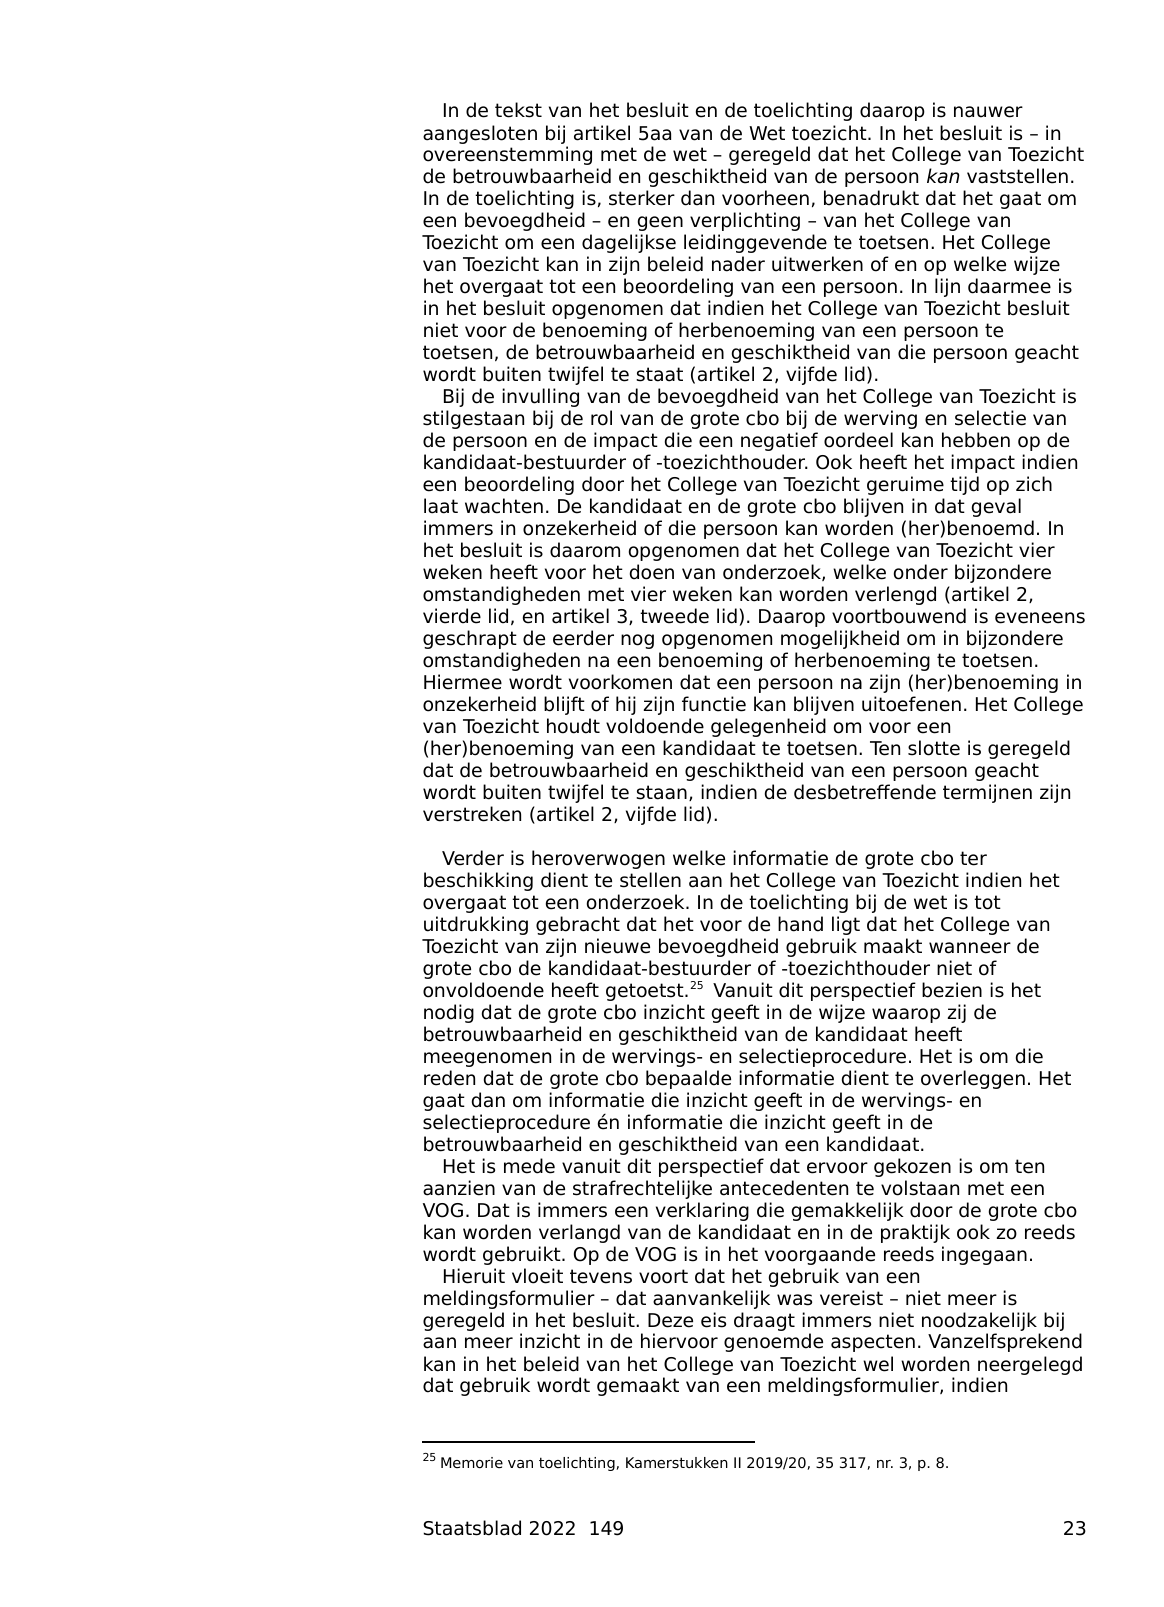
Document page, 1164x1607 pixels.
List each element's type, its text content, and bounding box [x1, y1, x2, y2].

text Memorie van toelichting, Kamerstukken II 2019/20, 35 317, nr. 3, p. 8. [422, 1451, 1087, 1473]
text Het is mede vanuit dit perspectief dat ervoor gekozen is om ten aanzien van de strafrechtelijke antecedenten te volstaan met een VOG. Dat is immers een verklaring die gemakkelijk door de grote cbo kan worden verlangd van de kandidaat en in de praktijk ook zo reeds wordt gebruikt. Op de VOG is in het voorgaande reeds ingegaan. [422, 1156, 1087, 1266]
text Hieruit vloeit tevens voort dat het gebruik van een meldingsformulier – dat aanvankelijk was vereist – niet meer is geregeld in het besluit. Deze eis draagt immers niet noodzakelijk bij aan meer inzicht in de hiervoor genoemde aspecten. Vanzelfsprekend kan in het beleid van het College van Toezicht wel worden neergelegd dat gebruik wordt gemaakt van een meldingsformulier, indien [422, 1266, 1087, 1397]
text In de tekst van het besluit en de toelichting daarop is nauwer aangesloten bij artikel 5aa van de Wet toezicht. In het besluit is – in overeenstemming met de wet – geregeld dat het College van Toezicht de betrouwbaarheid en geschiktheid van de persoon kan vaststellen. In de toelichting is, sterker dan voorheen, benadrukt dat het gaat om een bevoegdheid – en geen verplichting – van het College van Toezicht om een dagelijkse leidinggevende te toetsen. Het College van Toezicht kan in zijn beleid nader uitwerken of en op welke wijze het overgaat tot een beoordeling van een persoon. In lijn daarmee is in het besluit opgenomen dat indien het College van Toezicht besluit niet voor de benoeming of herbenoeming van een persoon te toetsen, de betrouwbaarheid en geschiktheid van die persoon geacht wordt buiten twijfel te staat (artikel 2, vijfde lid). [422, 100, 1087, 386]
text Verder is heroverwogen welke informatie de grote cbo ter beschikking dient te stellen aan het College van Toezicht indien het overgaat tot een onderzoek. In de toelichting bij de wet is tot uitdrukking gebracht dat het voor de hand ligt dat het College van Toezicht van zijn nieuwe bevoegdheid gebruik maakt wanneer de grote cbo de kandidaat-bestuurder of -toezichthouder niet of onvoldoende heeft getoetst. Vanuit dit perspectief bezien is het nodig dat de grote cbo inzicht geeft in de wijze waarop zij de betrouwbaarheid en geschiktheid van de kandidaat heeft meegenomen in de wervings- en selectieprocedure. Het is om die reden dat de grote cbo bepaalde informatie dient te overleggen. Het gaat dan om informatie die inzicht geeft in de wervings- en selectieprocedure én informatie die inzicht geeft in de betrouwbaarheid en geschiktheid van een kandidaat. [422, 848, 1087, 1156]
text Bij de invulling van de bevoegdheid van het College van Toezicht is stilgestaan bij de rol van de grote cbo bij de werving en selectie van de persoon en de impact die een negatief oordeel kan hebben op de kandidaat-bestuurder of -toezichthouder. Ook heeft het impact indien een beoordeling door het College van Toezicht geruime tijd op zich laat wachten. De kandidaat en de grote cbo blijven in dat geval immers in onzekerheid of die persoon kan worden (her)benoemd. In het besluit is daarom opgenomen dat het College van Toezicht vier weken heeft voor het doen van onderzoek, welke onder bijzondere omstandigheden met vier weken kan worden verlengd (artikel 2, vierde lid, en artikel 3, tweede lid). Daarop voortbouwend is eveneens geschrapt de eerder nog opgenomen mogelijkheid om in bijzondere omstandigheden na een benoeming of herbenoeming te toetsen. Hiermee wordt voorkomen dat een persoon na zijn (her)benoeming in onzekerheid blijft of hij zijn functie kan blijven uitoefenen. Het College van Toezicht houdt voldoende gelegenheid om voor een (her)benoeming van een kandidaat te toetsen. Ten slotte is geregeld dat de betrouwbaarheid en geschiktheid van een persoon geacht wordt buiten twijfel te staan, indien de desbetreffende termijnen zijn verstreken (artikel 2, vijfde lid). [422, 386, 1087, 826]
